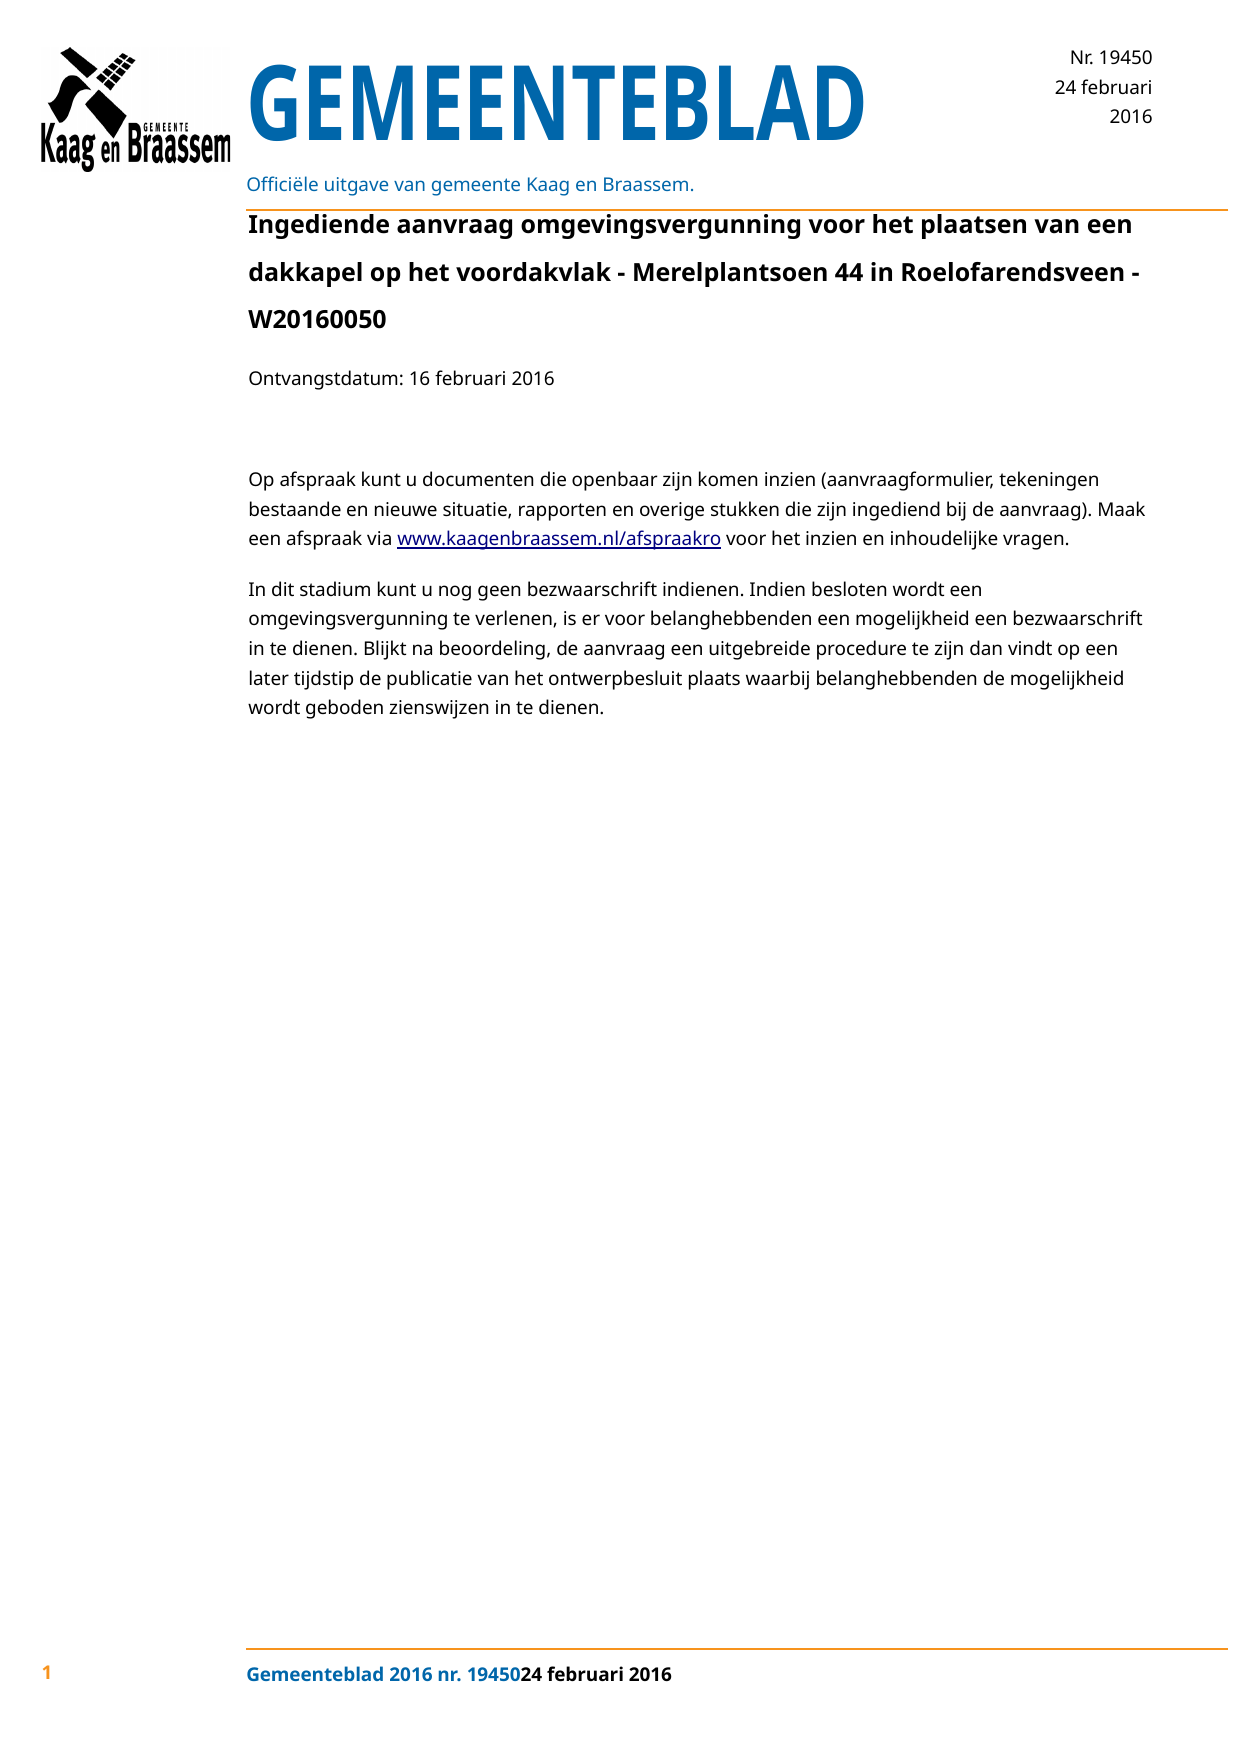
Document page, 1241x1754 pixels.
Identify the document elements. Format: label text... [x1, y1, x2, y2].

text Op afspraak kunt u documenten die openbaar zijn komen inzien (aanvraagformulier, tekeningen bestaande en nieuwe situatie, rapporten en overige stukken die zijn ingediend bij de aanvraag). Maak een afspraak via www.kaagenbraassem.nl/afspraakro voor het inzien en inhoudelijke vragen. [248, 466, 1152, 551]
text In dit stadium kunt u nog geen bezwaarschrift indienen. Indien besloten wordt een omgevingsvergunning te verlenen, is er voor belanghebbenden een mogelijkheid een bezwaarschrift in te dienen. Blijkt na beoordeling, de aanvraag een uitgebreide procedure te zijn dan vindt op een later tijdstip de publicatie van het ontwerpbesluit plaats waarbij belanghebbenden de mogelijkheid wordt geboden zienswijzen in te dienen. [248, 576, 1152, 720]
text Ingediende aanvraag omgevingsvergunning voor het plaatsen van een dakkapel op het voordakvlak - Merelplantsoen 44 in Roelofarendsveen - W20160050 [248, 211, 1152, 336]
text Ontvangstdatum: 16 februari 2016 [248, 366, 1152, 391]
picture [41, 47, 231, 172]
